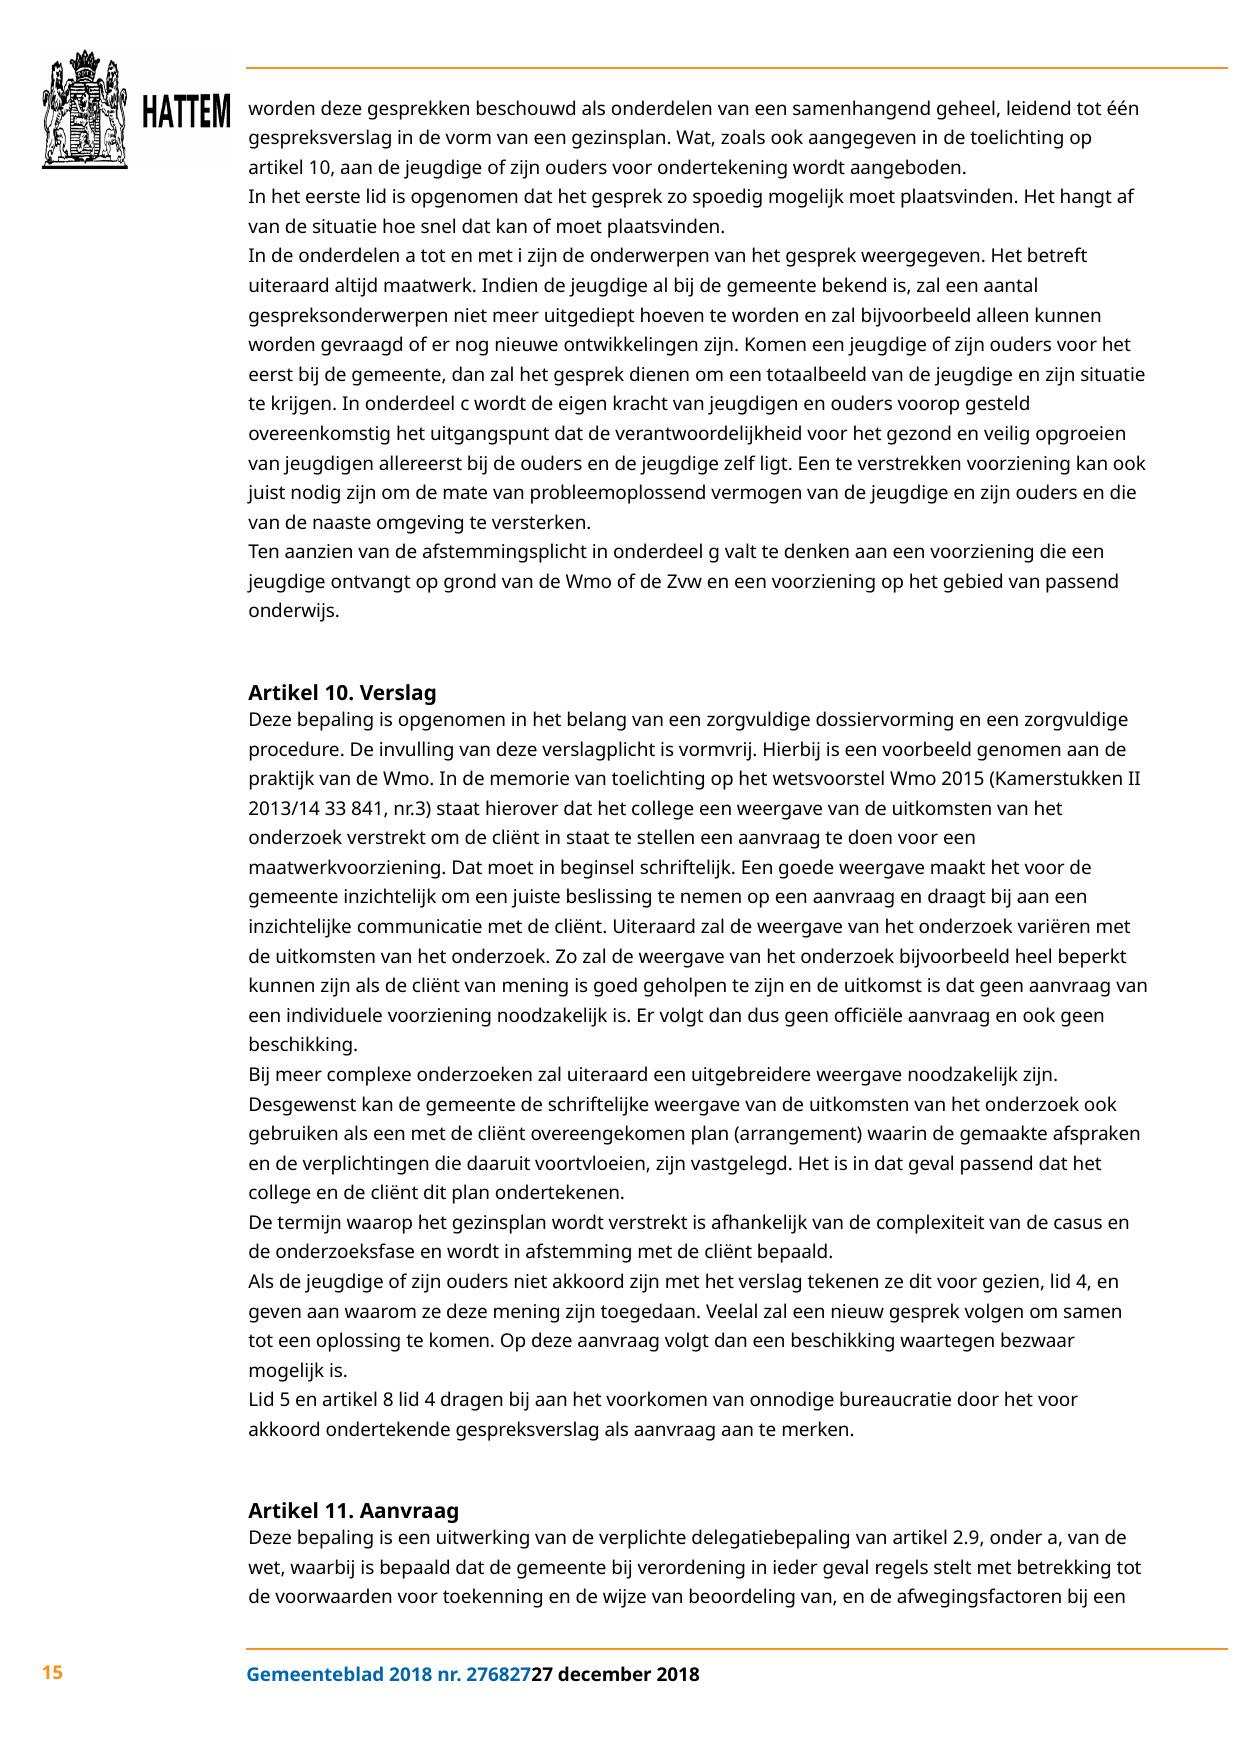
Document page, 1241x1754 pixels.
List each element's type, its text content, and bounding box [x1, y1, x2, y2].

picture [41, 47, 231, 172]
text Ten aanzien van de afstemmingsplicht in onderdeel g valt te denken aan een voorziening die een jeugdige ontvangt op grond van de Wmo of de Zvw en een voorziening op het gebied van passend onderwijs. [248, 538, 1152, 623]
text In de onderdelen a tot en met i zijn de onderwerpen van het gesprek weergegeven. Het betreft uiteraard altijd maatwerk. Indien de jeugdige al bij de gemeente bekend is, zal een aantal gespreksonderwerpen niet meer uitgediept hoeven te worden en zal bijvoorbeeld alleen kunnen worden gevraagd of er nog nieuwe ontwikkelingen zijn. Komen een jeugdige of zijn ouders voor het eerst bij de gemeente, dan zal het gesprek dienen om een totaalbeeld van de jeugdige en zijn situatie te krijgen. In onderdeel c wordt de eigen kracht van jeugdigen en ouders voorop gesteld overeenkomstig het uitgangspunt dat de verantwoordelijkheid voor het gezond en veilig opgroeien van jeugdigen allereerst bij de ouders en de jeugdige zelf ligt. Een te verstrekken voorziening kan ook juist nodig zijn om de mate van probleemoplossend vermogen van de jeugdige en zijn ouders en die van de naaste omgeving te versterken. [248, 243, 1152, 535]
text De termijn waarop het gezinsplan wordt verstrekt is afhankelijk van de complexiteit van de casus en de onderzoeksfase en wordt in afstemming met de cliënt bepaald. [248, 1209, 1152, 1264]
text Deze bepaling is opgenomen in het belang van een zorgvuldige dossiervorming en een zorgvuldige procedure. De invulling van deze verslagplicht is vormvrij. Hierbij is een voorbeeld genomen aan de praktijk van de Wmo. In de memorie van toelichting op het wetsvoorstel Wmo 2015 (Kamerstukken II 2013/14 33 841, nr.3) staat hierover dat het college een weergave van de uitkomsten van het onderzoek verstrekt om de cliënt in staat te stellen een aanvraag te doen voor een maatwerkvoorziening. Dat moet in beginsel schriftelijk. Een goede weergave maakt het voor de gemeente inzichtelijk om een juiste beslissing te nemen op een aanvraag en draagt bij aan een inzichtelijke communicatie met de cliënt. Uiteraard zal de weergave van het onderzoek variëren met de uitkomsten van het onderzoek. Zo zal de weergave van het onderzoek bijvoorbeeld heel beperkt kunnen zijn als de cliënt van mening is goed geholpen te zijn en de uitkomst is dat geen aanvraag van een individuele voorziening noodzakelijk is. Er volgt dan dus geen officiële aanvraag en ook geen beschikking. [248, 706, 1152, 1057]
text Artikel 11. Aanvraag [248, 1496, 1152, 1524]
text Artikel 10. Verslag [248, 678, 1152, 706]
text In het eerste lid is opgenomen dat het gesprek zo spoedig mogelijk moet plaatsvinden. Het hangt af van de situatie hoe snel dat kan of moet plaatsvinden. [248, 183, 1152, 239]
text Deze bepaling is een uitwerking van de verplichte delegatiebepaling van artikel 2.9, onder a, van de wet, waarbij is bepaald dat de gemeente bij verordening in ieder geval regels stelt met betrekking tot de voorwaarden voor toekenning en de wijze van beoordeling van, en de afwegingsfactoren bij een [248, 1524, 1152, 1609]
text Bij meer complexe onderzoeken zal uiteraard een uitgebreidere weergave noodzakelijk zijn. Desgewenst kan de gemeente de schriftelijke weergave van de uitkomsten van het onderzoek ook gebruiken als een met de cliënt overeengekomen plan (arrangement) waarin de gemaakte afspraken en de verplichtingen die daaruit voortvloeien, zijn vastgelegd. Het is in dat geval passend dat het college en de cliënt dit plan ondertekenen. [248, 1061, 1152, 1205]
text Als de jeugdige of zijn ouders niet akkoord zijn met het verslag tekenen ze dit voor gezien, lid 4, en geven aan waarom ze deze mening zijn toegedaan. Veelal zal een nieuw gesprek volgen om samen tot een oplossing te komen. Op deze aanvraag volgt dan een beschikking waartegen bezwaar mogelijk is. [248, 1268, 1152, 1383]
text worden deze gesprekken beschouwd als onderdelen van een samenhangend geheel, leidend tot één gespreksverslag in de vorm van een gezinsplan. Wat, zoals ook aangegeven in de toelichting op artikel 10, aan de jeugdige of zijn ouders voor ondertekening wordt aangeboden. [248, 95, 1152, 180]
text Lid 5 en artikel 8 lid 4 dragen bij aan het voorkomen van onnodige bureaucratie door het voor akkoord ondertekende gespreksverslag als aanvraag aan te merken. [248, 1387, 1152, 1442]
